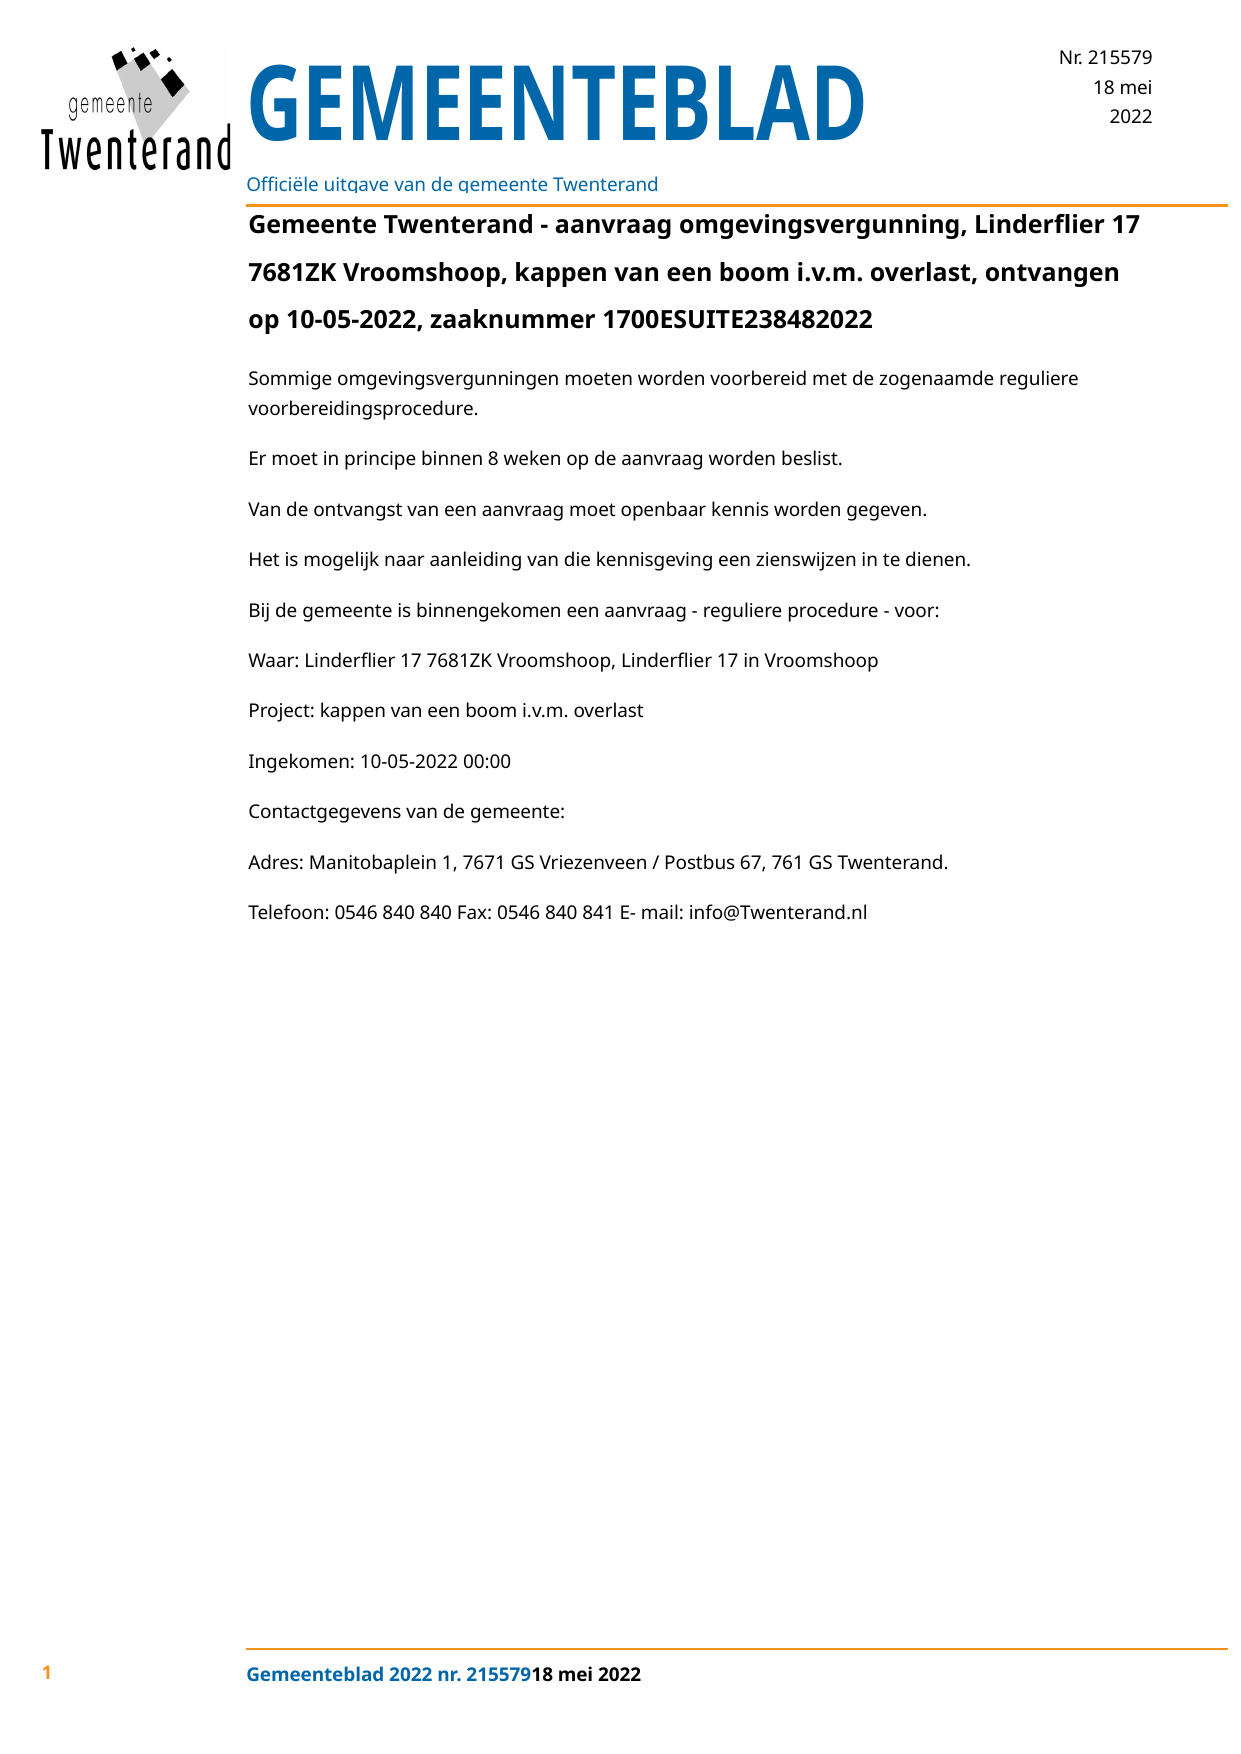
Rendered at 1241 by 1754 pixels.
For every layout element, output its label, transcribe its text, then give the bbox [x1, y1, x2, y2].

text Project: kappen van een boom i.v.m. overlast [248, 698, 1152, 723]
text Waar: Linderflier 17 7681ZK Vroomshoop, Linderflier 17 in Vroomshoop [248, 647, 1152, 673]
text Sommige omgevingsvergunningen moeten worden voorbereid met de zogenaamde reguliere voorbereidingsprocedure. [248, 366, 1152, 421]
text Telefoon: 0546 840 840 Fax: 0546 840 841 E- mail: info@Twenterand.nl [248, 899, 1152, 925]
text Contactgegevens van de gemeente: [248, 798, 1152, 824]
text Adres: Manitobaplein 1, 7671 GS Vriezenveen / Postbus 67, 761 GS Twenterand. [248, 849, 1152, 874]
text Er moet in principe binnen 8 weken op de aanvraag worden beslist. [248, 446, 1152, 471]
text Het is mogelijk naar aanleiding van die kennisgeving een zienswijzen in te dienen. [248, 546, 1152, 572]
text Bij de gemeente is binnengekomen een aanvraag - reguliere procedure - voor: [248, 597, 1152, 622]
picture [41, 47, 231, 172]
text Van de ontvangst van een aanvraag moet openbaar kennis worden gegeven. [248, 496, 1152, 522]
text Ingekomen: 10-05-2022 00:00 [248, 748, 1152, 774]
text Gemeente Twenterand - aanvraag omgevingsvergunning, Linderflier 17 7681ZK Vroomshoop, kappen van een boom i.v.m. overlast, ontvangen op 10-05-2022, zaaknummer 1700ESUITE238482022 [248, 207, 1152, 336]
